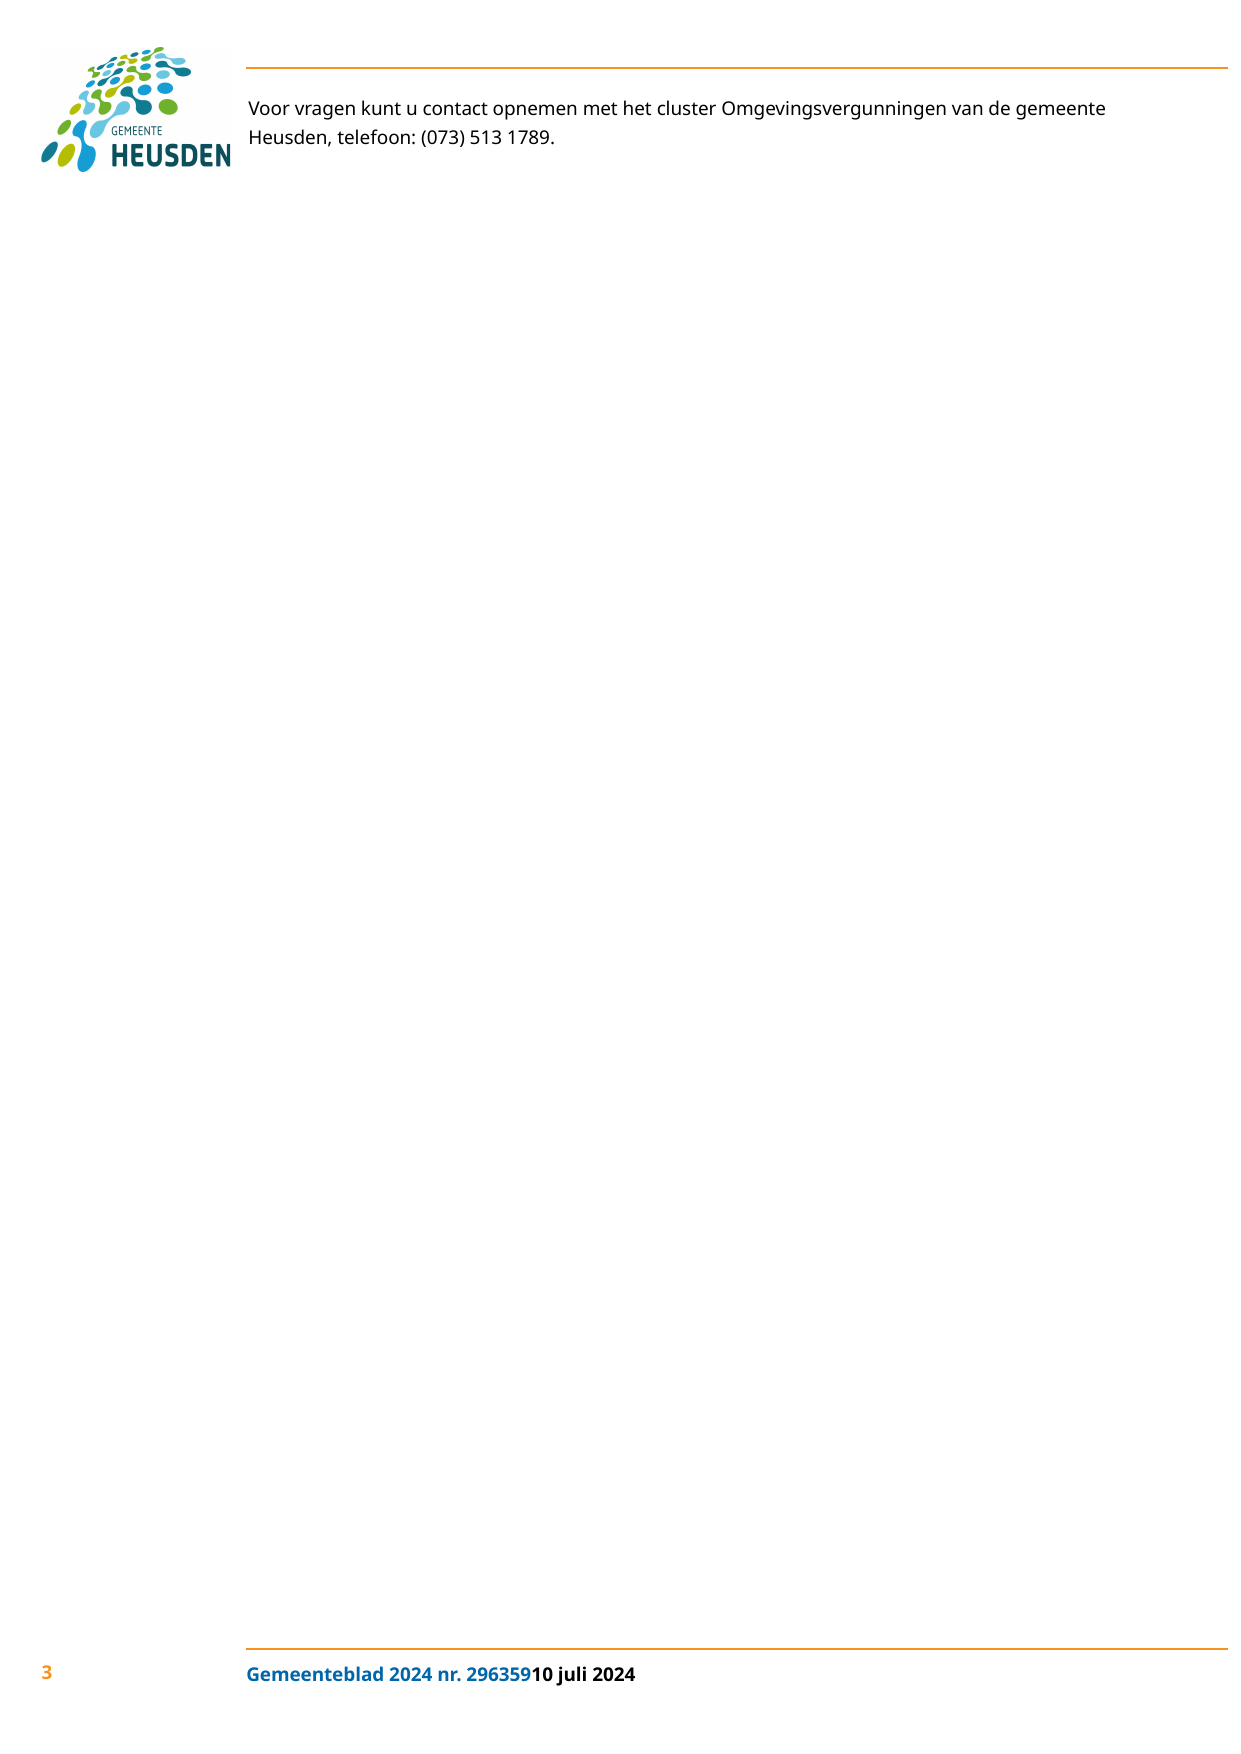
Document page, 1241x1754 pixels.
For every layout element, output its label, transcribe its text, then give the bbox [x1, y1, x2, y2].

picture [41, 47, 231, 172]
text Voor vragen kunt u contact opnemen met het cluster Omgevingsvergunningen van de gemeente Heusden, telefoon: (073) 513 1789. [248, 95, 1152, 150]
